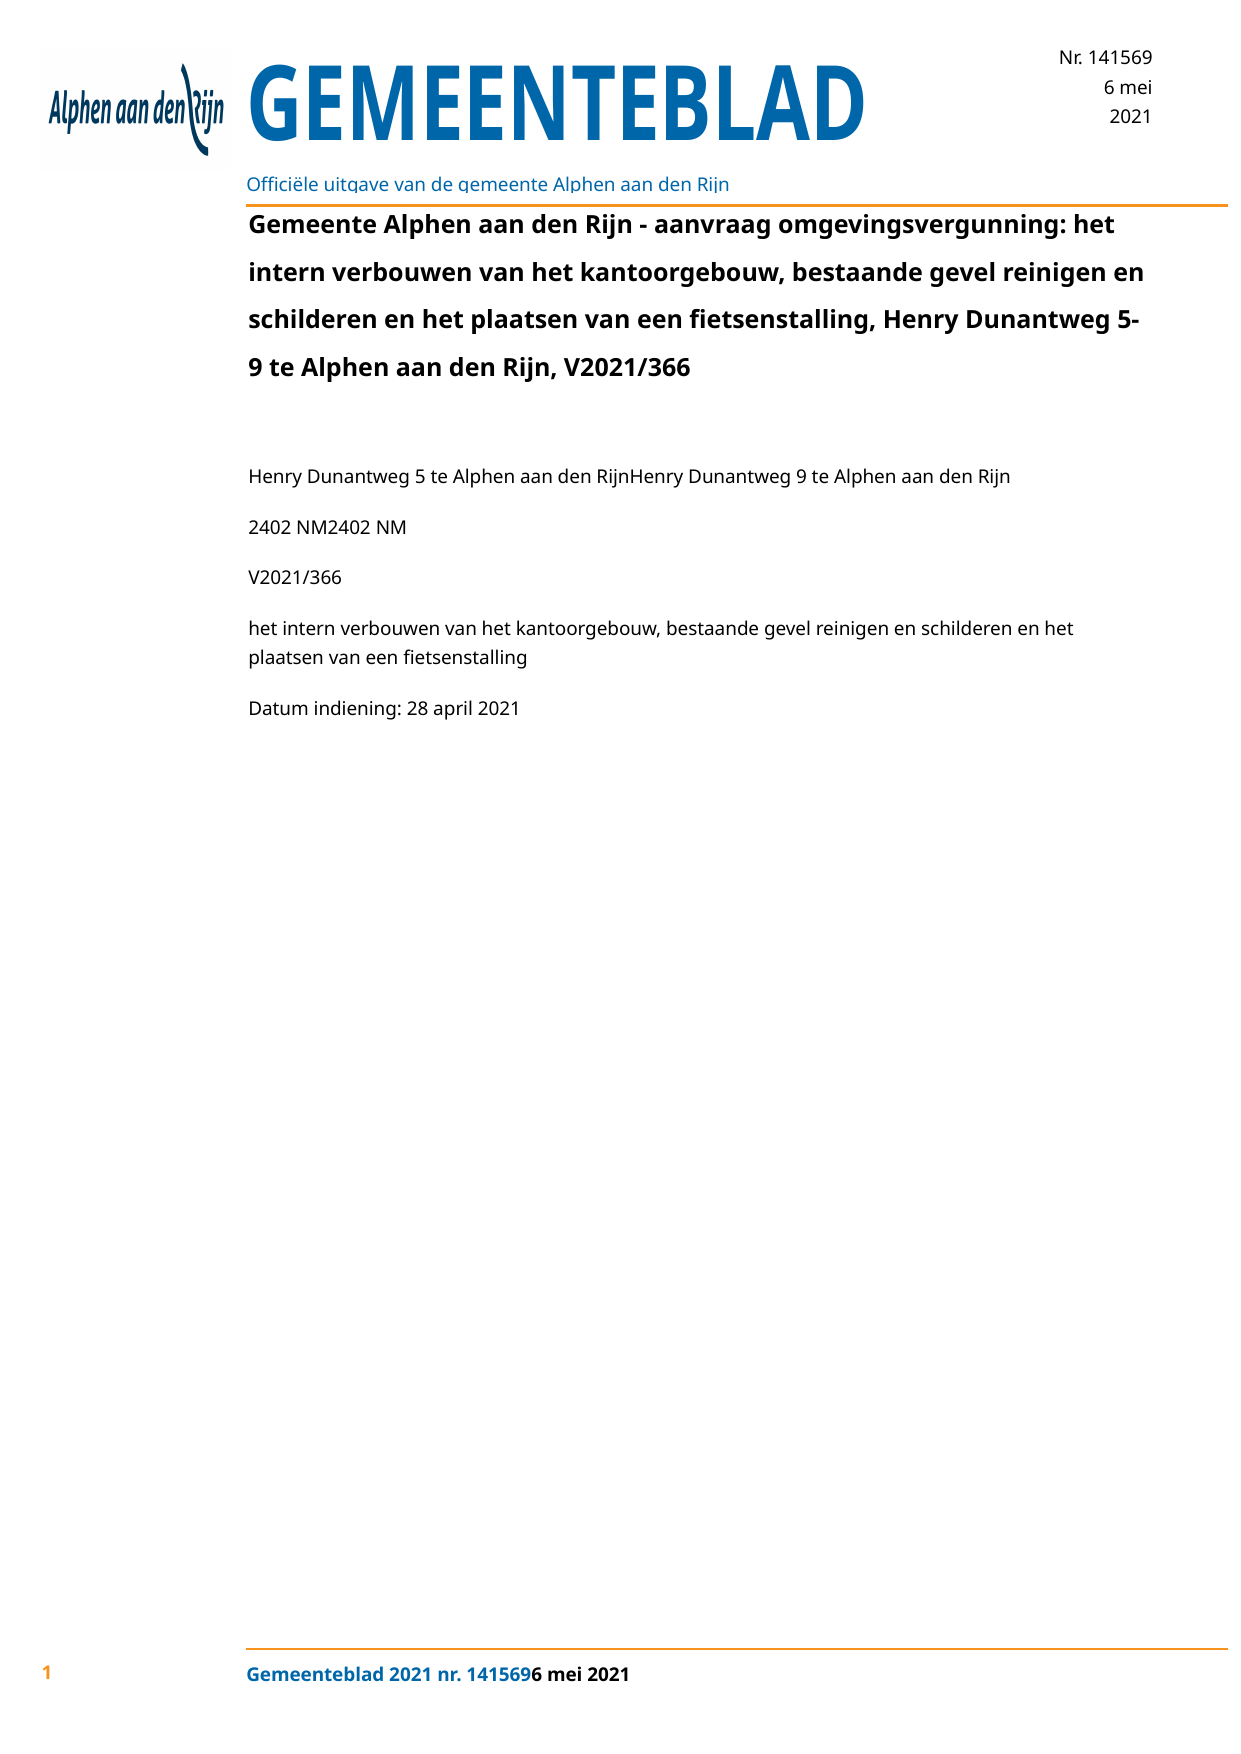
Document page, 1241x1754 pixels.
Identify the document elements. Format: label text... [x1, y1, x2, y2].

text Datum indiening: 28 april 2021 [248, 695, 1152, 721]
text V2021/366 [248, 564, 1152, 590]
picture [41, 47, 231, 172]
text Henry Dunantweg 5 te Alphen aan den RijnHenry Dunantweg 9 te Alphen aan den Rijn [248, 463, 1152, 489]
text Gemeente Alphen aan den Rijn - aanvraag omgevingsvergunning: het intern verbouwen van het kantoorgebouw, bestaande gevel reinigen en schilderen en het plaatsen van een fietsenstalling, Henry Dunantweg 5-9 te Alphen aan den Rijn, V2021/366 [248, 207, 1152, 384]
text het intern verbouwen van het kantoorgebouw, bestaande gevel reinigen en schilderen en het plaatsen van een fietsenstalling [248, 615, 1152, 670]
text 2402 NM2402 NM [248, 514, 1152, 540]
